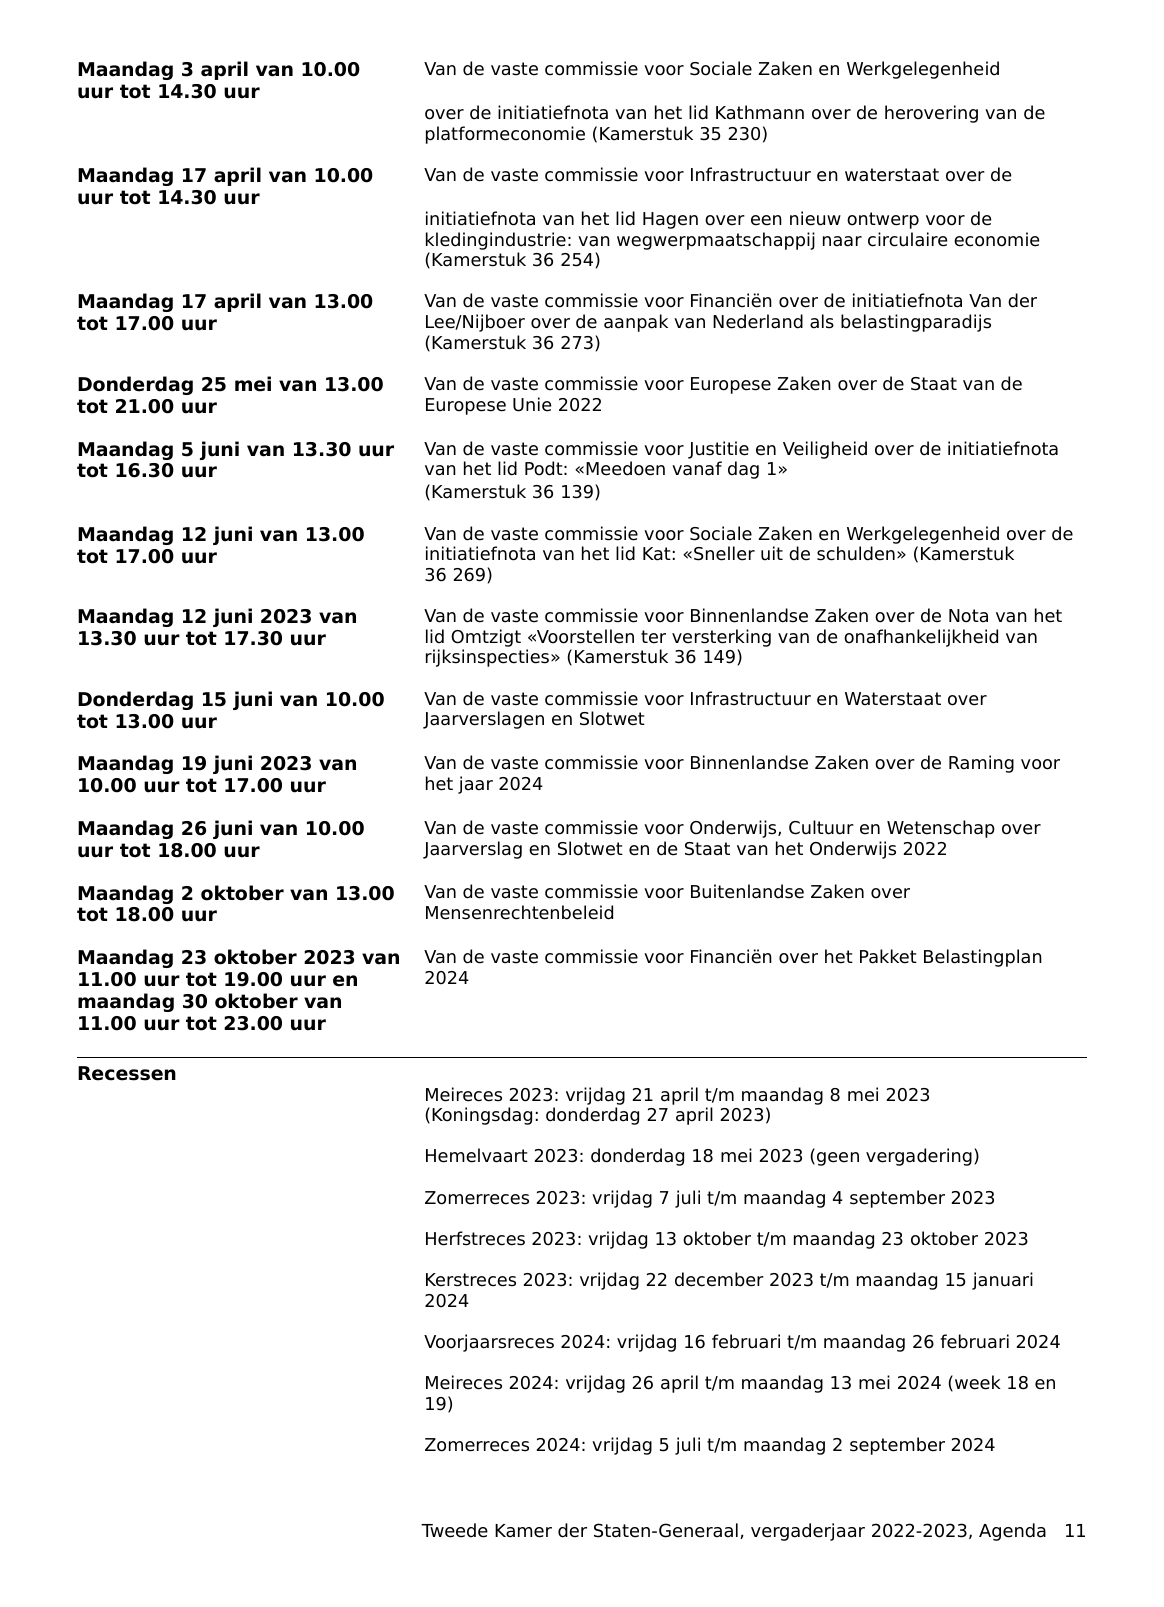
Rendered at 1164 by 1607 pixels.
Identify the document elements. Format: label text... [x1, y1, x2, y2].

table_cell [418, 271, 1087, 291]
table_header [401, 1058, 418, 1084]
table_cell [418, 503, 1087, 524]
table_cell Maandag 5 juni van 13.30 uur tot 16.30 uur [77, 439, 401, 482]
table_cell Maandag 23 oktober 2023 van 11.00 uur tot 19.00 uur en maandag 30 oktober van 11.00 uur tot 23.00 uur [77, 947, 401, 1035]
table_cell [401, 439, 418, 482]
table_cell [401, 353, 418, 374]
table_cell Maandag 12 juni van 13.00 tot 17.00 uur [77, 524, 401, 586]
table_cell Van de vaste commissie voor Infrastructuur en Waterstaat over Jaarverslagen en Slotwet [418, 689, 1087, 733]
table_cell [418, 1208, 1087, 1229]
table_cell [401, 1250, 418, 1270]
table_cell [418, 668, 1087, 689]
table_cell [401, 668, 418, 689]
table_cell Maandag 19 juni 2023 van 10.00 uur tot 17.00 uur [77, 753, 401, 797]
table_cell [401, 250, 418, 271]
table_cell [401, 524, 418, 586]
table_cell [401, 483, 418, 503]
table_cell [418, 353, 1087, 374]
table_cell Maandag 17 april van 10.00 uur tot 14.30 uur [77, 165, 401, 209]
table_cell [418, 1126, 1087, 1146]
table_cell [401, 733, 418, 753]
table_cell Van de vaste commissie voor Europese Zaken over de Staat van de Europese Unie 2022 [418, 374, 1087, 418]
table_cell [401, 103, 418, 144]
table_cell Donderdag 25 mei van 13.00 tot 21.00 uur [77, 374, 401, 418]
table_cell [77, 1270, 401, 1311]
table_cell [401, 291, 418, 353]
table_cell over de initiatiefnota van het lid Kathmann over de herovering van de platformeconomie (Kamerstuk 35 230) [418, 103, 1087, 144]
table_cell Donderdag 15 juni van 10.00 tot 13.00 uur [77, 689, 401, 733]
table_cell Van de vaste commissie voor Buitenlandse Zaken over Mensenrechtenbeleid [418, 883, 1087, 926]
table_cell [77, 1167, 401, 1188]
table_cell [401, 1167, 418, 1188]
table_cell [77, 144, 401, 165]
table_cell Maandag 3 april van 10.00 uur tot 14.30 uur [77, 59, 401, 103]
table_cell [77, 1435, 401, 1456]
table_cell [418, 586, 1087, 606]
table_cell [77, 668, 401, 689]
table_cell Zomerreces 2024: vrijdag 5 juli t/m maandag 2 september 2024 [418, 1435, 1087, 1456]
table_cell [401, 1435, 418, 1456]
table_cell [418, 733, 1087, 753]
table_cell [77, 1353, 401, 1373]
table_cell [77, 209, 401, 250]
table_cell Van de vaste commissie voor Binnenlandse Zaken over de Raming voor het jaar 2024 [418, 753, 1087, 797]
table_cell [401, 1208, 418, 1229]
table_cell [401, 165, 418, 209]
table_cell [401, 586, 418, 606]
table_cell [401, 1188, 418, 1208]
table_cell [418, 926, 1087, 947]
table_cell Van de vaste commissie voor Onderwijs, Cultuur en Wetenschap over Jaarverslag en Slotwet en de Staat van het Onderwijs 2022 [418, 818, 1087, 862]
table_cell Van de vaste commissie voor Financiën over de initiatiefnota Van der Lee/Nijboer over de aanpak van Nederland als belastingparadijs (Kamerstuk 36 273) [418, 291, 1087, 353]
table_cell Van de vaste commissie voor Binnenlandse Zaken over de Nota van het lid Omtzigt «Voorstellen ter versterking van de onafhankelijkheid van rijksinspecties» (Kamerstuk 36 149) [418, 606, 1087, 668]
table_cell [77, 353, 401, 374]
table_cell [77, 1332, 401, 1353]
table_cell Maandag 26 juni van 10.00 uur tot 18.00 uur [77, 818, 401, 862]
table_cell [401, 753, 418, 797]
table_cell [77, 1208, 401, 1229]
table_cell [77, 1126, 401, 1146]
table_header Recessen [77, 1058, 401, 1084]
table_cell Van de vaste commissie voor Financiën over het Pakket Belastingplan 2024 [418, 947, 1087, 1035]
table_cell [77, 418, 401, 438]
table_cell [401, 1126, 418, 1146]
table_cell [77, 1105, 401, 1126]
table_cell [77, 733, 401, 753]
table_cell Hemelvaart 2023: donderdag 18 mei 2023 (geen vergadering) [418, 1146, 1087, 1167]
table_cell [77, 271, 401, 291]
table_cell [418, 1250, 1087, 1270]
table_cell [77, 503, 401, 524]
table_cell [401, 1373, 418, 1414]
table_cell [418, 862, 1087, 882]
table_cell (Koningsdag: donderdag 27 april 2023) [418, 1105, 1087, 1126]
table_cell [77, 1373, 401, 1414]
table_cell [401, 144, 418, 165]
table_cell [401, 947, 418, 1035]
table_cell Voorjaarsreces 2024: vrijdag 16 februari t/m maandag 26 februari 2024 [418, 1332, 1087, 1353]
table_cell [401, 1085, 418, 1105]
table_cell [77, 1085, 401, 1105]
table_cell [401, 1353, 418, 1373]
table_cell [401, 1229, 418, 1249]
table_cell [401, 862, 418, 882]
table_cell [401, 926, 418, 947]
table_cell [401, 418, 418, 438]
table_cell [401, 1311, 418, 1332]
table_cell Maandag 17 april van 13.00 tot 17.00 uur [77, 291, 401, 353]
table_cell [77, 1250, 401, 1270]
table_cell [77, 250, 401, 271]
table_cell [401, 1270, 418, 1311]
table_cell [401, 374, 418, 418]
table_cell [77, 926, 401, 947]
table_cell [77, 862, 401, 882]
table_cell Herfstreces 2023: vrijdag 13 oktober t/m maandag 23 oktober 2023 [418, 1229, 1087, 1249]
table_cell [418, 797, 1087, 818]
table_cell Meireces 2024: vrijdag 26 april t/m maandag 13 mei 2024 (week 18 en 19) [418, 1373, 1087, 1414]
table_cell Maandag 12 juni 2023 van 13.30 uur tot 17.30 uur [77, 606, 401, 668]
table_cell initiatiefnota van het lid Hagen over een nieuw ontwerp voor de kledingindustrie: van wegwerpmaatschappij naar circulaire economie [418, 209, 1087, 250]
table_cell (Kamerstuk 36 139) [418, 483, 1087, 503]
table_cell [77, 1146, 401, 1167]
table_cell [401, 818, 418, 862]
table_cell [418, 1353, 1087, 1373]
table_cell [401, 503, 418, 524]
table_header [418, 1058, 1087, 1084]
table_cell [401, 606, 418, 668]
table_cell [77, 797, 401, 818]
table_cell (Kamerstuk 36 254) [418, 250, 1087, 271]
table_cell [401, 1105, 418, 1126]
table_cell [401, 209, 418, 250]
table_cell [401, 271, 418, 291]
table_cell [401, 1332, 418, 1353]
table_cell Maandag 2 oktober van 13.00 tot 18.00 uur [77, 883, 401, 926]
table_cell [418, 1311, 1087, 1332]
table_cell [77, 1311, 401, 1332]
table_cell Van de vaste commissie voor Infrastructuur en waterstaat over de [418, 165, 1087, 209]
table_cell [418, 144, 1087, 165]
table_cell [401, 1146, 418, 1167]
table_cell [401, 797, 418, 818]
table_cell [77, 483, 401, 503]
table_cell Kerstreces 2023: vrijdag 22 december 2023 t/m maandag 15 januari 2024 [418, 1270, 1087, 1311]
table_cell [77, 103, 401, 144]
table_cell [418, 1167, 1087, 1188]
table_cell [401, 689, 418, 733]
table_cell Zomerreces 2023: vrijdag 7 juli t/m maandag 4 september 2023 [418, 1188, 1087, 1208]
table_cell Meireces 2023: vrijdag 21 april t/m maandag 8 mei 2023 [418, 1085, 1087, 1105]
table_cell Van de vaste commissie voor Justitie en Veiligheid over de initiatiefnota van het lid Podt: «Meedoen vanaf dag 1» [418, 439, 1087, 482]
table_cell [77, 586, 401, 606]
table_cell [418, 418, 1087, 438]
table_cell Van de vaste commissie voor Sociale Zaken en Werkgelegenheid over de initiatiefnota van het lid Kat: «Sneller uit de schulden» (Kamerstuk 36 269) [418, 524, 1087, 586]
table_cell [401, 1415, 418, 1435]
table_cell [77, 1415, 401, 1435]
table_cell [77, 1188, 401, 1208]
table_cell [401, 59, 418, 103]
table_cell Van de vaste commissie voor Sociale Zaken en Werkgelegenheid [418, 59, 1087, 103]
table_cell [418, 1415, 1087, 1435]
table_cell [77, 1229, 401, 1249]
table_cell [401, 883, 418, 926]
